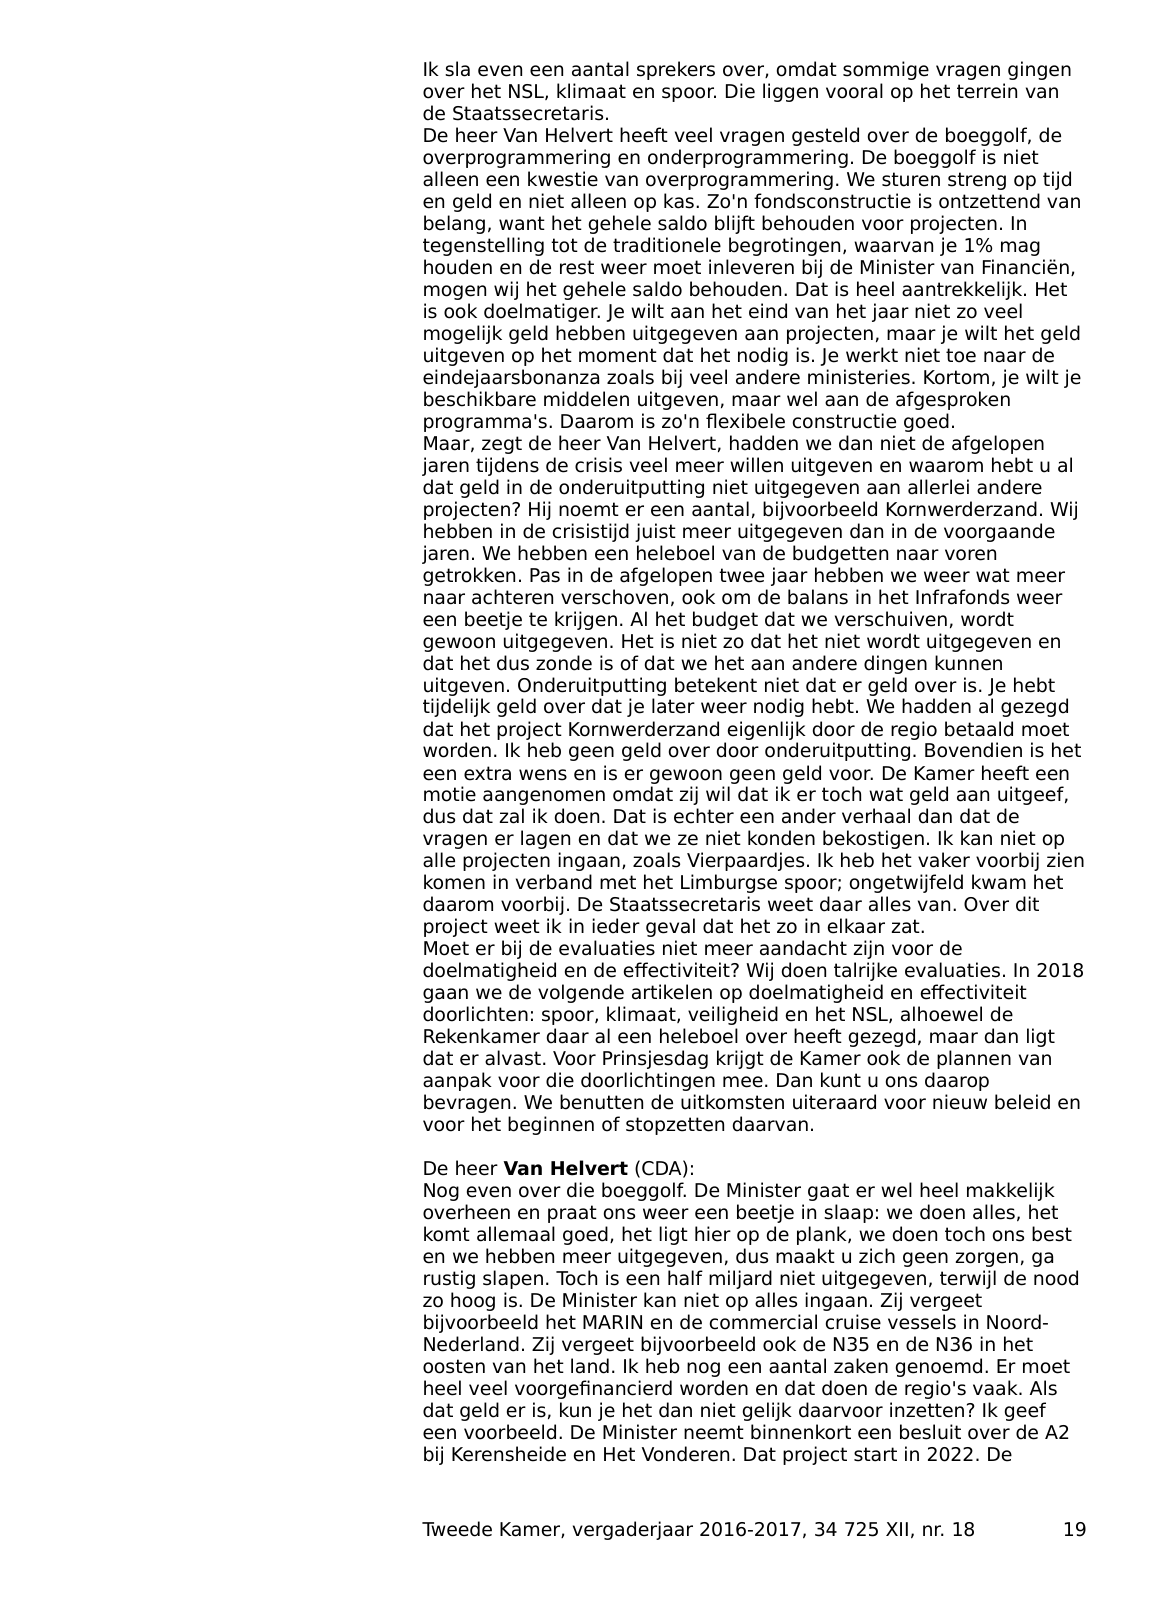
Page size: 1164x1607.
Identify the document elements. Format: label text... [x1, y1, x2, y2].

text Ik sla even een aantal sprekers over, omdat sommige vragen gingen over het NSL, klimaat en spoor. Die liggen vooral op het terrein van de Staatssecretaris. [422, 59, 1087, 125]
text De heer Van Helvert (CDA): [422, 1158, 1087, 1180]
text Moet er bij de evaluaties niet meer aandacht zijn voor de doelmatigheid en de effectiviteit? Wij doen talrijke evaluaties. In 2018 gaan we de volgende artikelen op doelmatigheid en effectiviteit doorlichten: spoor, klimaat, veiligheid en het NSL, alhoewel de Rekenkamer daar al een heleboel over heeft gezegd, maar dan ligt dat er alvast. Voor Prinsjesdag krijgt de Kamer ook de plannen van aanpak voor die doorlichtingen mee. Dan kunt u ons daarop bevragen. We benutten de uitkomsten uiteraard voor nieuw beleid en voor het beginnen of stopzetten daarvan. [422, 938, 1087, 1136]
text Nog even over die boeggolf. De Minister gaat er wel heel makkelijk overheen en praat ons weer een beetje in slaap: we doen alles, het komt allemaal goed, het ligt hier op de plank, we doen toch ons best en we hebben meer uitgegeven, dus maakt u zich geen zorgen, ga rustig slapen. Toch is een half miljard niet uitgegeven, terwijl de nood zo hoog is. De Minister kan niet op alles ingaan. Zij vergeet bijvoorbeeld het MARIN en de commercial cruise vessels in Noord-Nederland. Zij vergeet bijvoorbeeld ook de N35 en de N36 in het oosten van het land. Ik heb nog een aantal zaken genoemd. Er moet heel veel voorgefinancierd worden en dat doen de regio's vaak. Als dat geld er is, kun je het dan niet gelijk daarvoor inzetten? Ik geef een voorbeeld. De Minister neemt binnenkort een besluit over de A2 bij Kerensheide en Het Vonderen. Dat project start in 2022. De [422, 1180, 1087, 1466]
text De heer Van Helvert heeft veel vragen gesteld over de boeggolf, de overprogrammering en onderprogrammering. De boeggolf is niet alleen een kwestie van overprogrammering. We sturen streng op tijd en geld en niet alleen op kas. Zo'n fondsconstructie is ontzettend van belang, want het gehele saldo blijft behouden voor projecten. In tegenstelling tot de traditionele begrotingen, waarvan je 1% mag houden en de rest weer moet inleveren bij de Minister van Financiën, mogen wij het gehele saldo behouden. Dat is heel aantrekkelijk. Het is ook doelmatiger. Je wilt aan het eind van het jaar niet zo veel mogelijk geld hebben uitgegeven aan projecten, maar je wilt het geld uitgeven op het moment dat het nodig is. Je werkt niet toe naar de eindejaarsbonanza zoals bij veel andere ministeries. Kortom, je wilt je beschikbare middelen uitgeven, maar wel aan de afgesproken programma's. Daarom is zo'n flexibele constructie goed. [422, 125, 1087, 433]
text Maar, zegt de heer Van Helvert, hadden we dan niet de afgelopen jaren tijdens de crisis veel meer willen uitgeven en waarom hebt u al dat geld in de onderuitputting niet uitgegeven aan allerlei andere projecten? Hij noemt er een aantal, bijvoorbeeld Kornwerderzand. Wij hebben in de crisistijd juist meer uitgegeven dan in de voorgaande jaren. We hebben een heleboel van de budgetten naar voren getrokken. Pas in de afgelopen twee jaar hebben we weer wat meer naar achteren verschoven, ook om de balans in het Infrafonds weer een beetje te krijgen. Al het budget dat we verschuiven, wordt gewoon uitgegeven. Het is niet zo dat het niet wordt uitgegeven en dat het dus zonde is of dat we het aan andere dingen kunnen uitgeven. Onderuitputting betekent niet dat er geld over is. Je hebt tijdelijk geld over dat je later weer nodig hebt. We hadden al gezegd dat het project Kornwerderzand eigenlijk door de regio betaald moet worden. Ik heb geen geld over door onderuitputting. Bovendien is het een extra wens en is er gewoon geen geld voor. De Kamer heeft een motie aangenomen omdat zij wil dat ik er toch wat geld aan uitgeef, dus dat zal ik doen. Dat is echter een ander verhaal dan dat de vragen er lagen en dat we ze niet konden bekostigen. Ik kan niet op alle projecten ingaan, zoals Vierpaardjes. Ik heb het vaker voorbij zien komen in verband met het Limburgse spoor; ongetwijfeld kwam het daarom voorbij. De Staatssecretaris weet daar alles van. Over dit project weet ik in ieder geval dat het zo in elkaar zat. [422, 433, 1087, 938]
